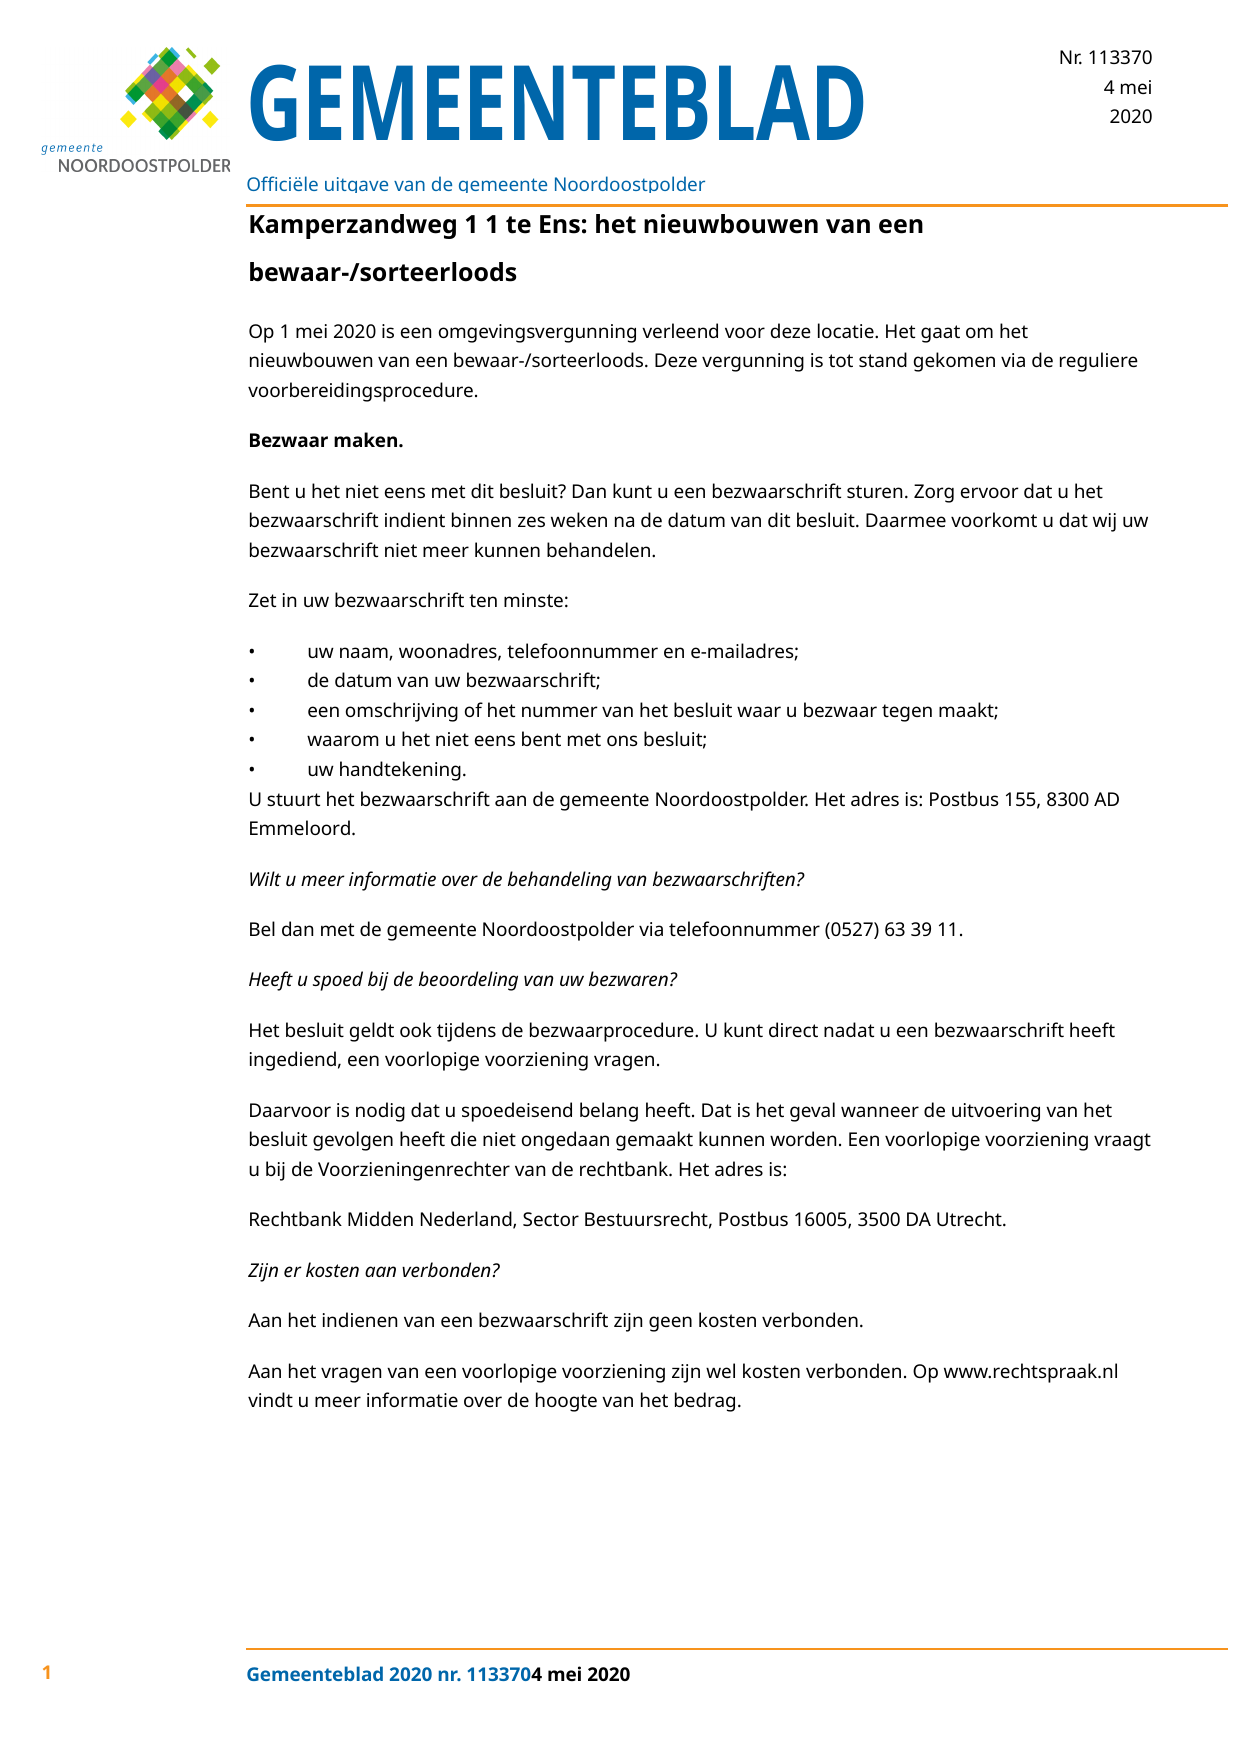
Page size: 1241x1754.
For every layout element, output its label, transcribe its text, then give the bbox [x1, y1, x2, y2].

text Kamperzandweg 1 1 te Ens: het nieuwbouwen van een bewaar-/sorteerloods [248, 207, 1152, 288]
text Zijn er kosten aan verbonden? [248, 1257, 1152, 1283]
text Het besluit geldt ook tijdens de bezwaarprocedure. U kunt direct nadat u een bezwaarschrift heeft ingediend, een voorlopige voorziening vragen. [248, 1017, 1152, 1072]
text Bent u het niet eens met dit besluit? Dan kunt u een bezwaarschrift sturen. Zorg ervoor dat u het bezwaarschrift indient binnen zes weken na de datum van dit besluit. Daarmee voorkomt u dat wij uw bezwaarschrift niet meer kunnen behandelen. [248, 478, 1152, 563]
list uw handtekening. [248, 756, 1152, 782]
text Rechtbank Midden Nederland, Sector Bestuursrecht, Postbus 16005, 3500 DA Utrecht. [248, 1207, 1152, 1232]
text Aan het vragen van een voorlopige voorziening zijn wel kosten verbonden. Op www.rechtspraak.nl vindt u meer informatie over de hoogte van het bedrag. [248, 1358, 1152, 1413]
text Wilt u meer informatie over de behandeling van bezwaarschriften? [248, 866, 1152, 892]
list uw naam, woonadres, telefoonnummer en e-mailadres; [248, 638, 1152, 664]
list een omschrijving of het nummer van het besluit waar u bezwaar tegen maakt; [248, 697, 1152, 723]
text Aan het indienen van een bezwaarschrift zijn geen kosten verbonden. [248, 1307, 1152, 1333]
text Bezwaar maken. [248, 427, 1152, 453]
text Daarvoor is nodig dat u spoedeisend belang heeft. Dat is het geval wanneer de uitvoering van het besluit gevolgen heeft die niet ongedaan gemaakt kunnen worden. Een voorlopige voorziening vraagt u bij de Voorzieningenrechter van de rechtbank. Het adres is: [248, 1097, 1152, 1182]
text Op 1 mei 2020 is een omgevingsvergunning verleend voor deze locatie. Het gaat om het nieuwbouwen van een bewaar-/sorteerloods. Deze vergunning is tot stand gekomen via de reguliere voorbereidingsprocedure. [248, 318, 1152, 403]
list waarom u het niet eens bent met ons besluit; [248, 727, 1152, 752]
text Zet in uw bezwaarschrift ten minste: [248, 587, 1152, 613]
list de datum van uw bezwaarschrift; [248, 667, 1152, 693]
picture [41, 47, 231, 172]
text Heeft u spoed bij de beoordeling van uw bezwaren? [248, 967, 1152, 992]
text Bel dan met de gemeente Noordoostpolder via telefoonnummer (0527) 63 39 11. [248, 916, 1152, 942]
text U stuurt het bezwaarschrift aan de gemeente Noordoostpolder. Het adres is: Postbus 155, 8300 AD Emmeloord. [248, 786, 1152, 841]
